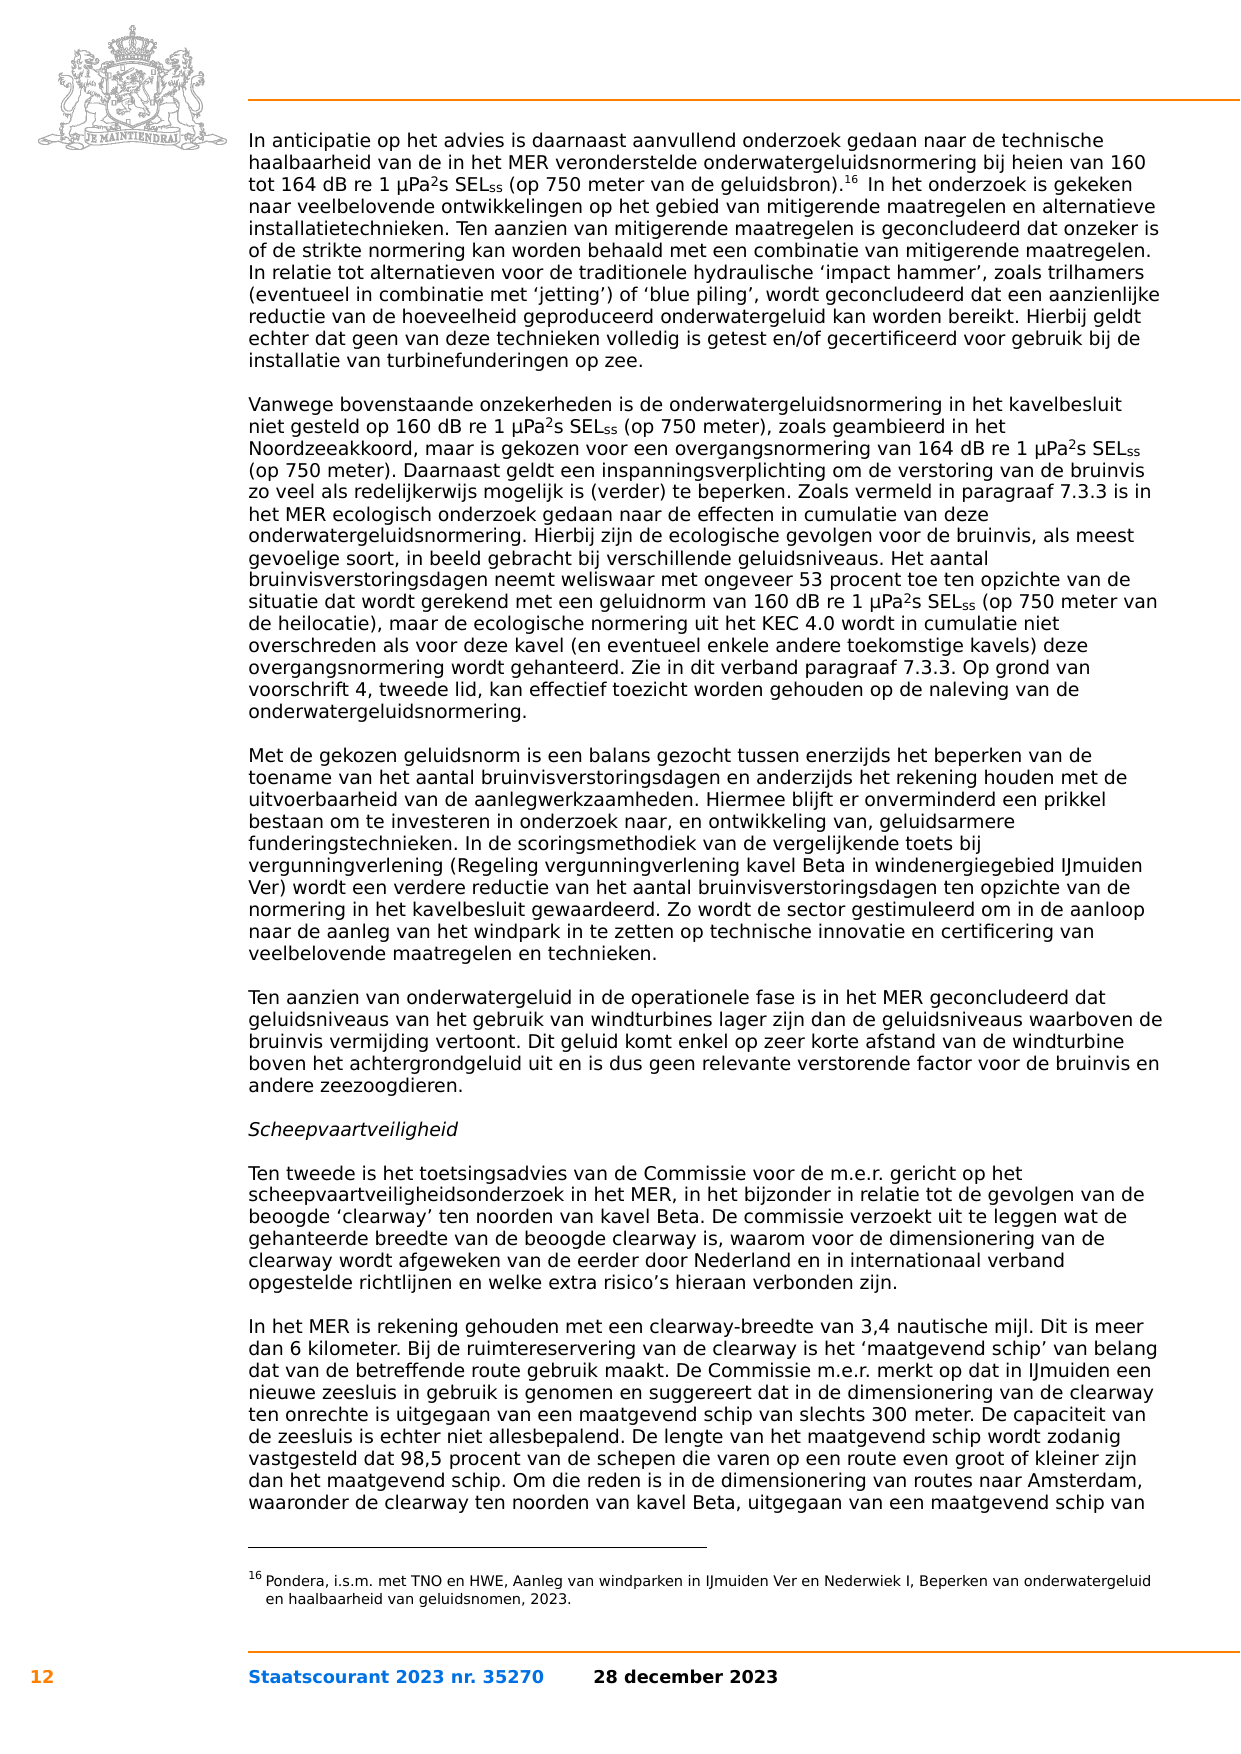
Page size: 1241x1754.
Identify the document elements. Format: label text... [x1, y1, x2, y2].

text In het MER is rekening gehouden met een clearway-breedte van 3,4 nautische mijl. Dit is meer dan 6 kilometer. Bij de ruimtereservering van de clearway is het ‘maatgevend schip’ van belang dat van de betreffende route gebruik maakt. De Commissie m.e.r. merkt op dat in IJmuiden een nieuwe zeesluis in gebruik is genomen en suggereert dat in de dimensionering van de clearway ten onrechte is uitgegaan van een maatgevend schip van slechts 300 meter. De capaciteit van de zeesluis is echter niet allesbepalend. De lengte van het maatgevend schip wordt zodanig vastgesteld dat 98,5 procent van de schepen die varen op een route even groot of kleiner zijn dan het maatgevend schip. Om die reden is in de dimensionering van routes naar Amsterdam, waaronder de clearway ten noorden van kavel Beta, uitgegaan van een maatgevend schip van [248, 1316, 1163, 1514]
picture [38, 25, 227, 150]
text Met de gekozen geluidsnorm is een balans gezocht tussen enerzijds het beperken van de toename van het aantal bruinvisverstoringsdagen en anderzijds het rekening houden met de uitvoerbaarheid van de aanlegwerkzaamheden. Hiermee blijft er onverminderd een prikkel bestaan om te investeren in onderzoek naar, en ontwikkeling van, geluidsarmere funderingstechnieken. In de scoringsmethodiek van de vergelijkende toets bij vergunningverlening (Regeling vergunningverlening kavel Beta in windenergiegebied IJmuiden Ver) wordt een verdere reductie van het aantal bruinvisverstoringsdagen ten opzichte van de normering in het kavelbesluit gewaardeerd. Zo wordt de sector gestimuleerd om in de aanloop naar de aanleg van het windpark in te zetten op technische innovatie en certificering van veelbelovende maatregelen en technieken. [248, 745, 1163, 965]
text Ten tweede is het toetsingsadvies van de Commissie voor de m.e.r. gericht op het scheepvaartveiligheidsonderzoek in het MER, in het bijzonder in relatie tot de gevolgen van de beoogde ‘clearway’ ten noorden van kavel Beta. De commissie verzoekt uit te leggen wat de gehanteerde breedte van de beoogde clearway is, waarom voor de dimensionering van de clearway wordt afgeweken van de eerder door Nederland en in internationaal verband opgestelde richtlijnen en welke extra risico’s hieraan verbonden zijn. [248, 1162, 1163, 1294]
text Pondera, i.s.m. met TNO en HWE, Aanleg van windparken in IJmuiden Ver en Nederwiek I, Beperken van onderwatergeluid en haalbaarheid van geluidsnomen, 2023. [248, 1569, 1163, 1608]
subtitle Scheepvaartveiligheid [248, 1118, 1163, 1141]
text Vanwege bovenstaande onzekerheden is de onderwatergeluidsnormering in het kavelbesluit niet gesteld op 160 dB re 1 μPa2s SELss (op 750 meter), zoals geambieerd in het Noordzeeakkoord, maar is gekozen voor een overgangsnormering van 164 dB re 1 μPa2s SELss (op 750 meter). Daarnaast geldt een inspanningsverplichting om de verstoring van de bruinvis zo veel als redelijkerwijs mogelijk is (verder) te beperken. Zoals vermeld in paragraaf 7.3.3 is in het MER ecologisch onderzoek gedaan naar de effecten in cumulatie van deze onderwatergeluidsnormering. Hierbij zijn de ecologische gevolgen voor de bruinvis, als meest gevoelige soort, in beeld gebracht bij verschillende geluidsniveaus. Het aantal bruinvisverstoringsdagen neemt weliswaar met ongeveer 53 procent toe ten opzichte van de situatie dat wordt gerekend met een geluidnorm van 160 dB re 1 µPa2s SELss (op 750 meter van de heilocatie), maar de ecologische normering uit het KEC 4.0 wordt in cumulatie niet overschreden als voor deze kavel (en eventueel enkele andere toekomstige kavels) deze overgangsnormering wordt gehanteerd. Zie in dit verband paragraaf 7.3.3. Op grond van voorschrift 4, tweede lid, kan effectief toezicht worden gehouden op de naleving van de onderwatergeluidsnormering. [248, 393, 1163, 723]
text In anticipatie op het advies is daarnaast aanvullend onderzoek gedaan naar de technische haalbaarheid van de in het MER veronderstelde onderwatergeluidsnormering bij heien van 160 tot 164 dB re 1 μPa2s SELss (op 750 meter van de geluidsbron). In het onderzoek is gekeken naar veelbelovende ontwikkelingen op het gebied van mitigerende maatregelen en alternatieve installatietechnieken. Ten aanzien van mitigerende maatregelen is geconcludeerd dat onzeker is of de strikte normering kan worden behaald met een combinatie van mitigerende maatregelen. In relatie tot alternatieven voor de traditionele hydraulische ‘impact hammer’, zoals trilhamers (eventueel in combinatie met ‘jetting’) of ‘blue piling’, wordt geconcludeerd dat een aanzienlijke reductie van de hoeveelheid geproduceerd onderwatergeluid kan worden bereikt. Hierbij geldt echter dat geen van deze technieken volledig is getest en/of gecertificeerd voor gebruik bij de installatie van turbinefunderingen op zee. [248, 130, 1163, 372]
text Ten aanzien van onderwatergeluid in de operationele fase is in het MER geconcludeerd dat geluidsniveaus van het gebruik van windturbines lager zijn dan de geluidsniveaus waarboven de bruinvis vermijding vertoont. Dit geluid komt enkel op zeer korte afstand van de windturbine boven het achtergrondgeluid uit en is dus geen relevante verstorende factor voor de bruinvis en andere zeezoogdieren. [248, 987, 1163, 1097]
